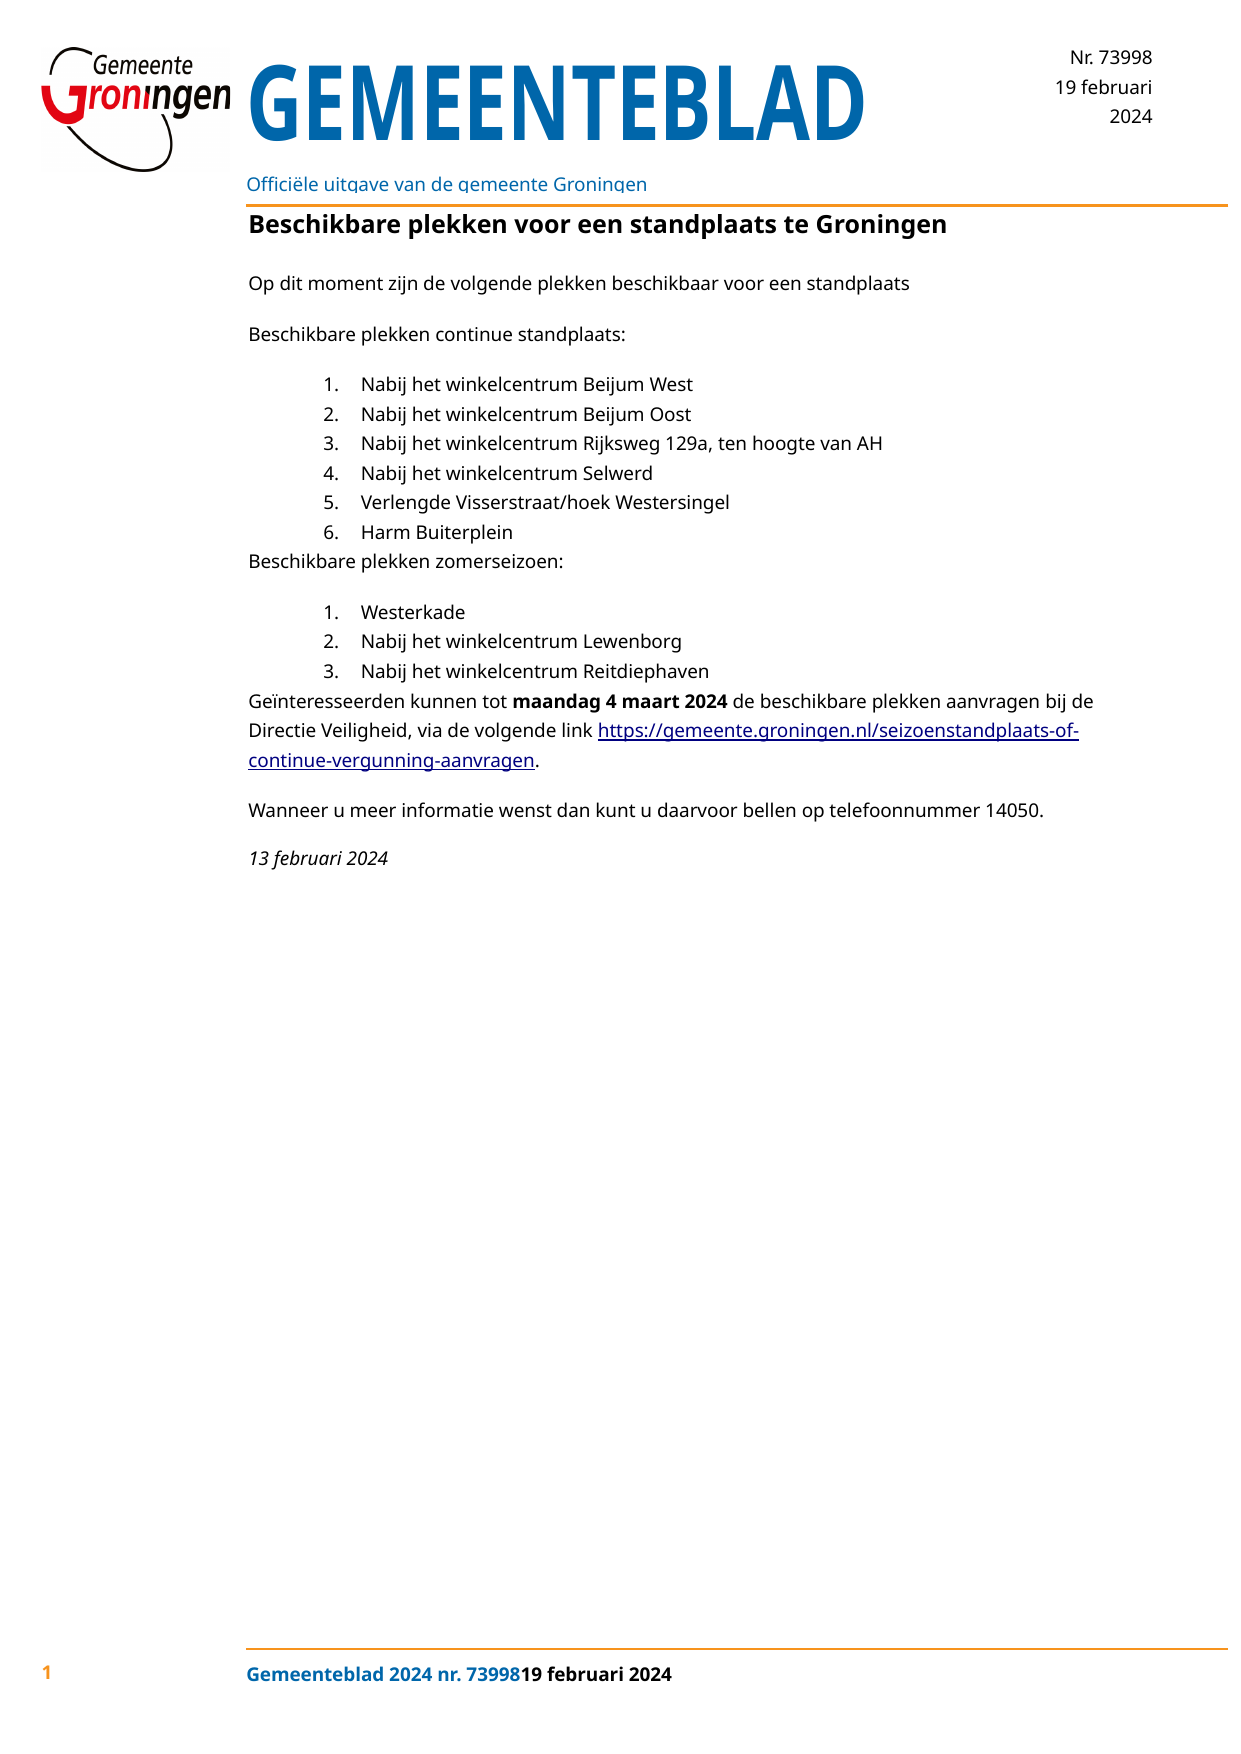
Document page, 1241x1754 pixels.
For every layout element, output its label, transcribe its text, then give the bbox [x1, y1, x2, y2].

text Beschikbare plekken zomerseizoen: [248, 549, 1152, 574]
text Op dit moment zijn de volgende plekken beschikbaar voor een standplaats [248, 270, 1152, 296]
text 13 februari 2024 [248, 845, 1152, 871]
list Westerkade [323, 599, 1152, 625]
list Nabij het winkelcentrum Beijum Oost [323, 401, 1152, 426]
text Wanneer u meer informatie wenst dan kunt u daarvoor bellen op telefoonnummer 14050. [248, 797, 1152, 823]
list Nabij het winkelcentrum Selwerd [323, 460, 1152, 486]
text Beschikbare plekken voor een standplaats te Groningen [248, 207, 1152, 241]
list Nabij het winkelcentrum Beijum West [323, 371, 1152, 397]
list Harm Buiterplein [323, 519, 1152, 545]
list Verlengde Visserstraat/hoek Westersingel [323, 489, 1152, 515]
text Geïnteresseerden kunnen tot maandag 4 maart 2024 de beschikbare plekken aanvragen bij de Directie Veiligheid, via de volgende link https://gemeente.groningen.nl/seizoenstandplaats-of-continue-vergunning-aanvragen. [248, 688, 1152, 773]
picture [41, 47, 231, 172]
list Nabij het winkelcentrum Reitdiephaven [323, 658, 1152, 684]
text Beschikbare plekken continue standplaats: [248, 321, 1152, 346]
list Nabij het winkelcentrum Rijksweg 129a, ten hoogte van AH [323, 430, 1152, 456]
list Nabij het winkelcentrum Lewenborg [323, 629, 1152, 654]
